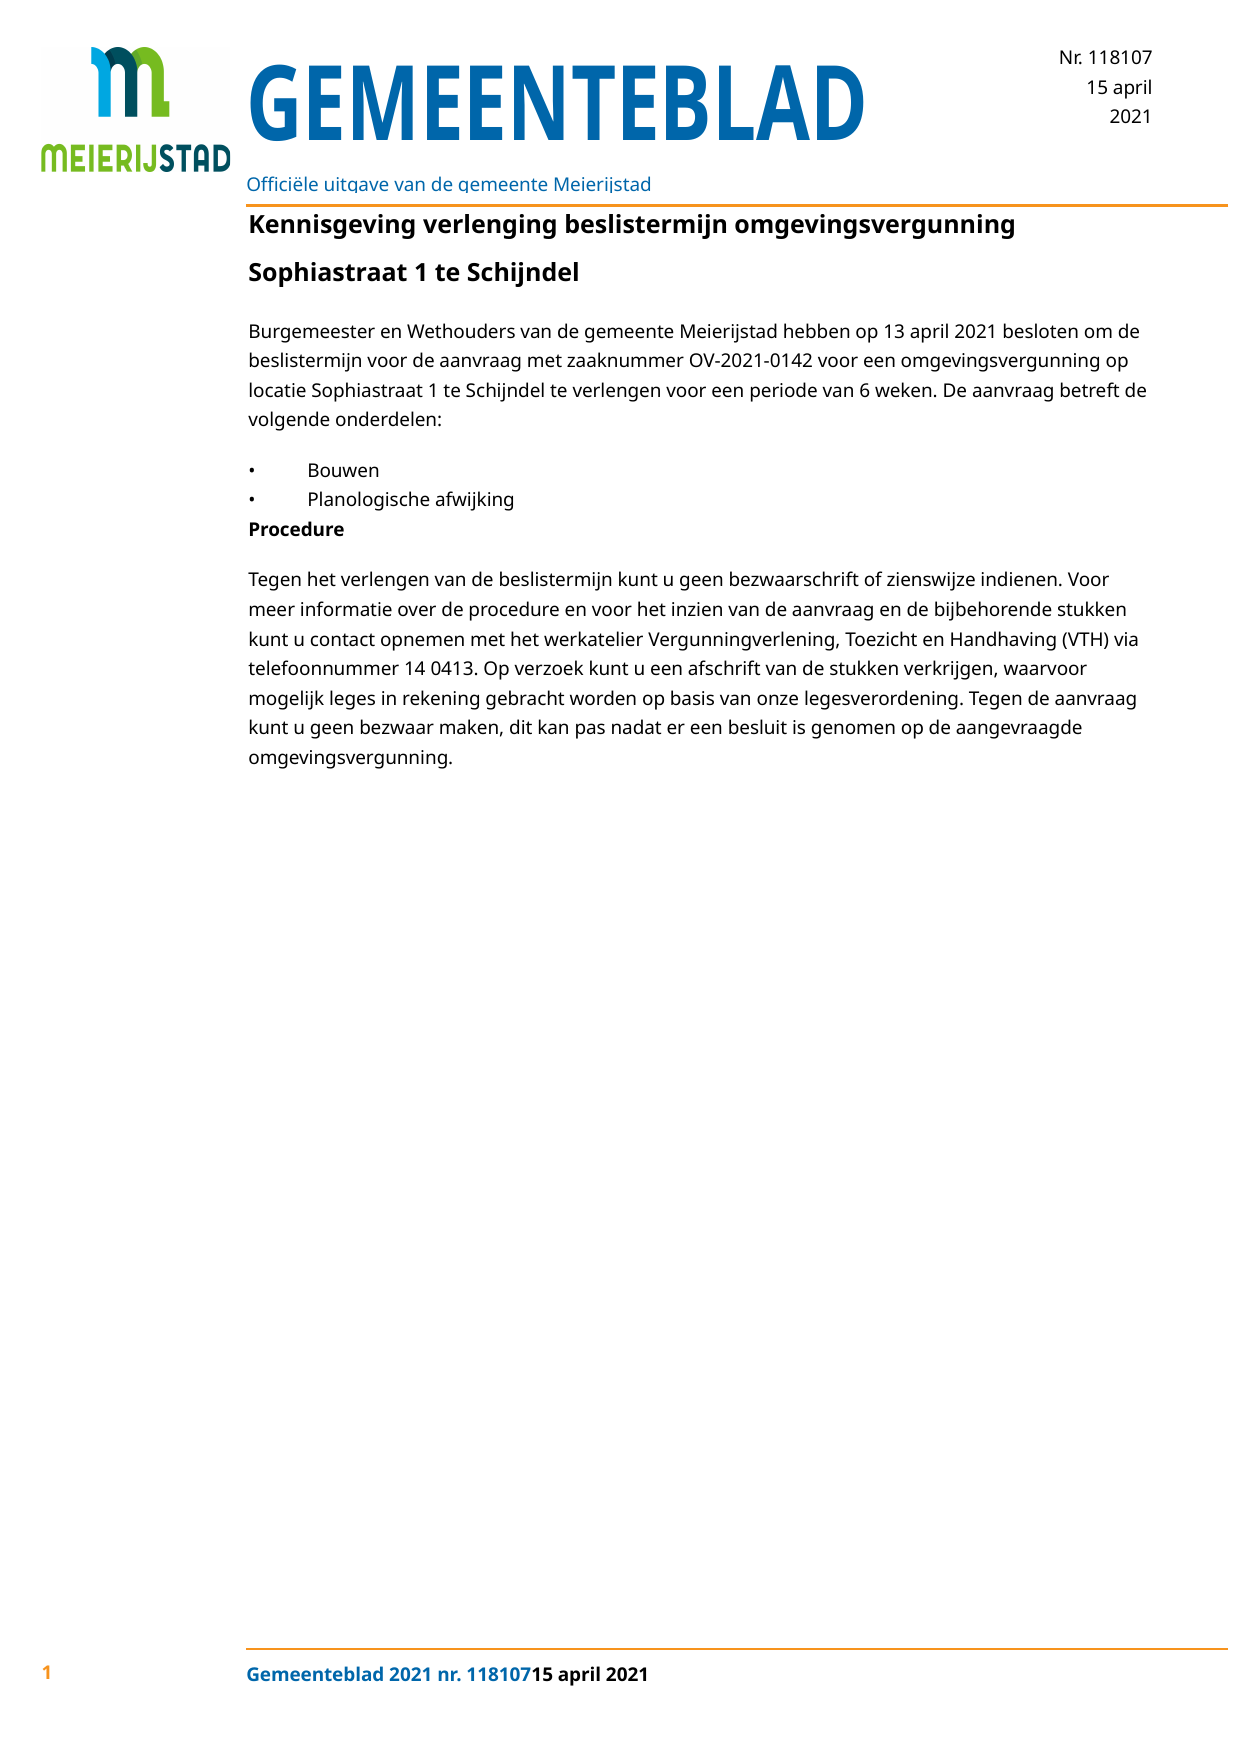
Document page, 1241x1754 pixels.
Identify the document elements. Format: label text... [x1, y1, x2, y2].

list Bouwen [248, 457, 1152, 483]
text Procedure [248, 516, 1152, 542]
picture [41, 47, 231, 172]
text Tegen het verlengen van de beslistermijn kunt u geen bezwaarschrift of zienswijze indienen. Voor meer informatie over de procedure en voor het inzien van de aanvraag en de bijbehorende stukken kunt u contact opnemen met het werkatelier Vergunningverlening, Toezicht en Handhaving (VTH) via telefoonnummer 14 0413. Op verzoek kunt u een afschrift van de stukken verkrijgen, waarvoor mogelijk leges in rekening gebracht worden op basis van onze legesverordening. Tegen de aanvraag kunt u geen bezwaar maken, dit kan pas nadat er een besluit is genomen op de aangevraagde omgevingsvergunning. [248, 567, 1152, 770]
text Kennisgeving verlenging beslistermijn omgevingsvergunning Sophiastraat 1 te Schijndel [248, 207, 1152, 288]
text Burgemeester en Wethouders van de gemeente Meierijstad hebben op 13 april 2021 besloten om de beslistermijn voor de aanvraag met zaaknummer OV-2021-0142 voor een omgevingsvergunning op locatie Sophiastraat 1 te Schijndel te verlengen voor een periode van 6 weken. De aanvraag betreft de volgende onderdelen: [248, 318, 1152, 432]
list Planologische afwijking [248, 487, 1152, 512]
